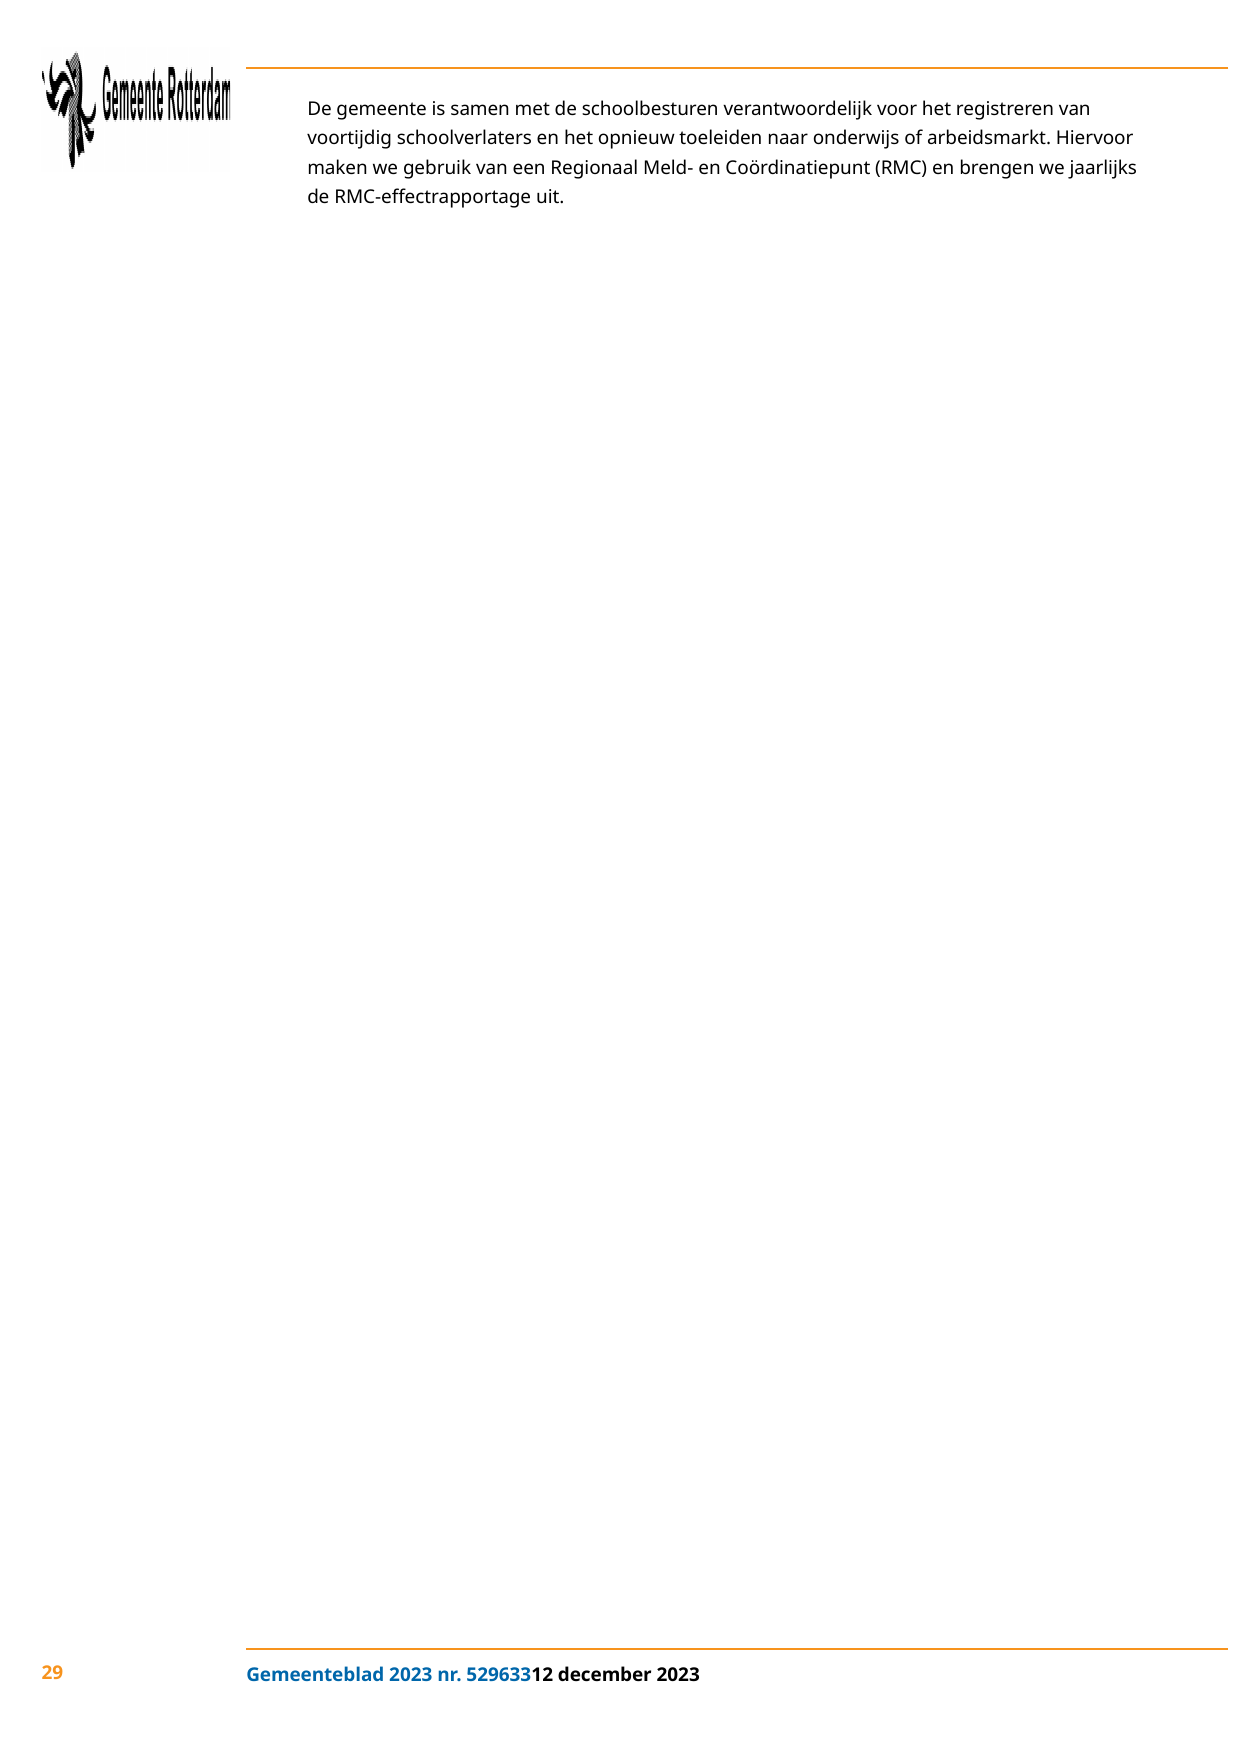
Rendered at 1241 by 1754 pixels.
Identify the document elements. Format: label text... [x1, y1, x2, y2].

picture [41, 47, 231, 172]
list De gemeente is samen met de schoolbesturen verantwoordelijk voor het registreren van voortijdig schoolverlaters en het opnieuw toeleiden naar onderwijs of arbeidsmarkt. Hiervoor maken we gebruik van een Regionaal Meld- en Coördinatiepunt (RMC) en brengen we jaarlijks de RMC-effectrapportage uit. [248, 95, 1152, 209]
